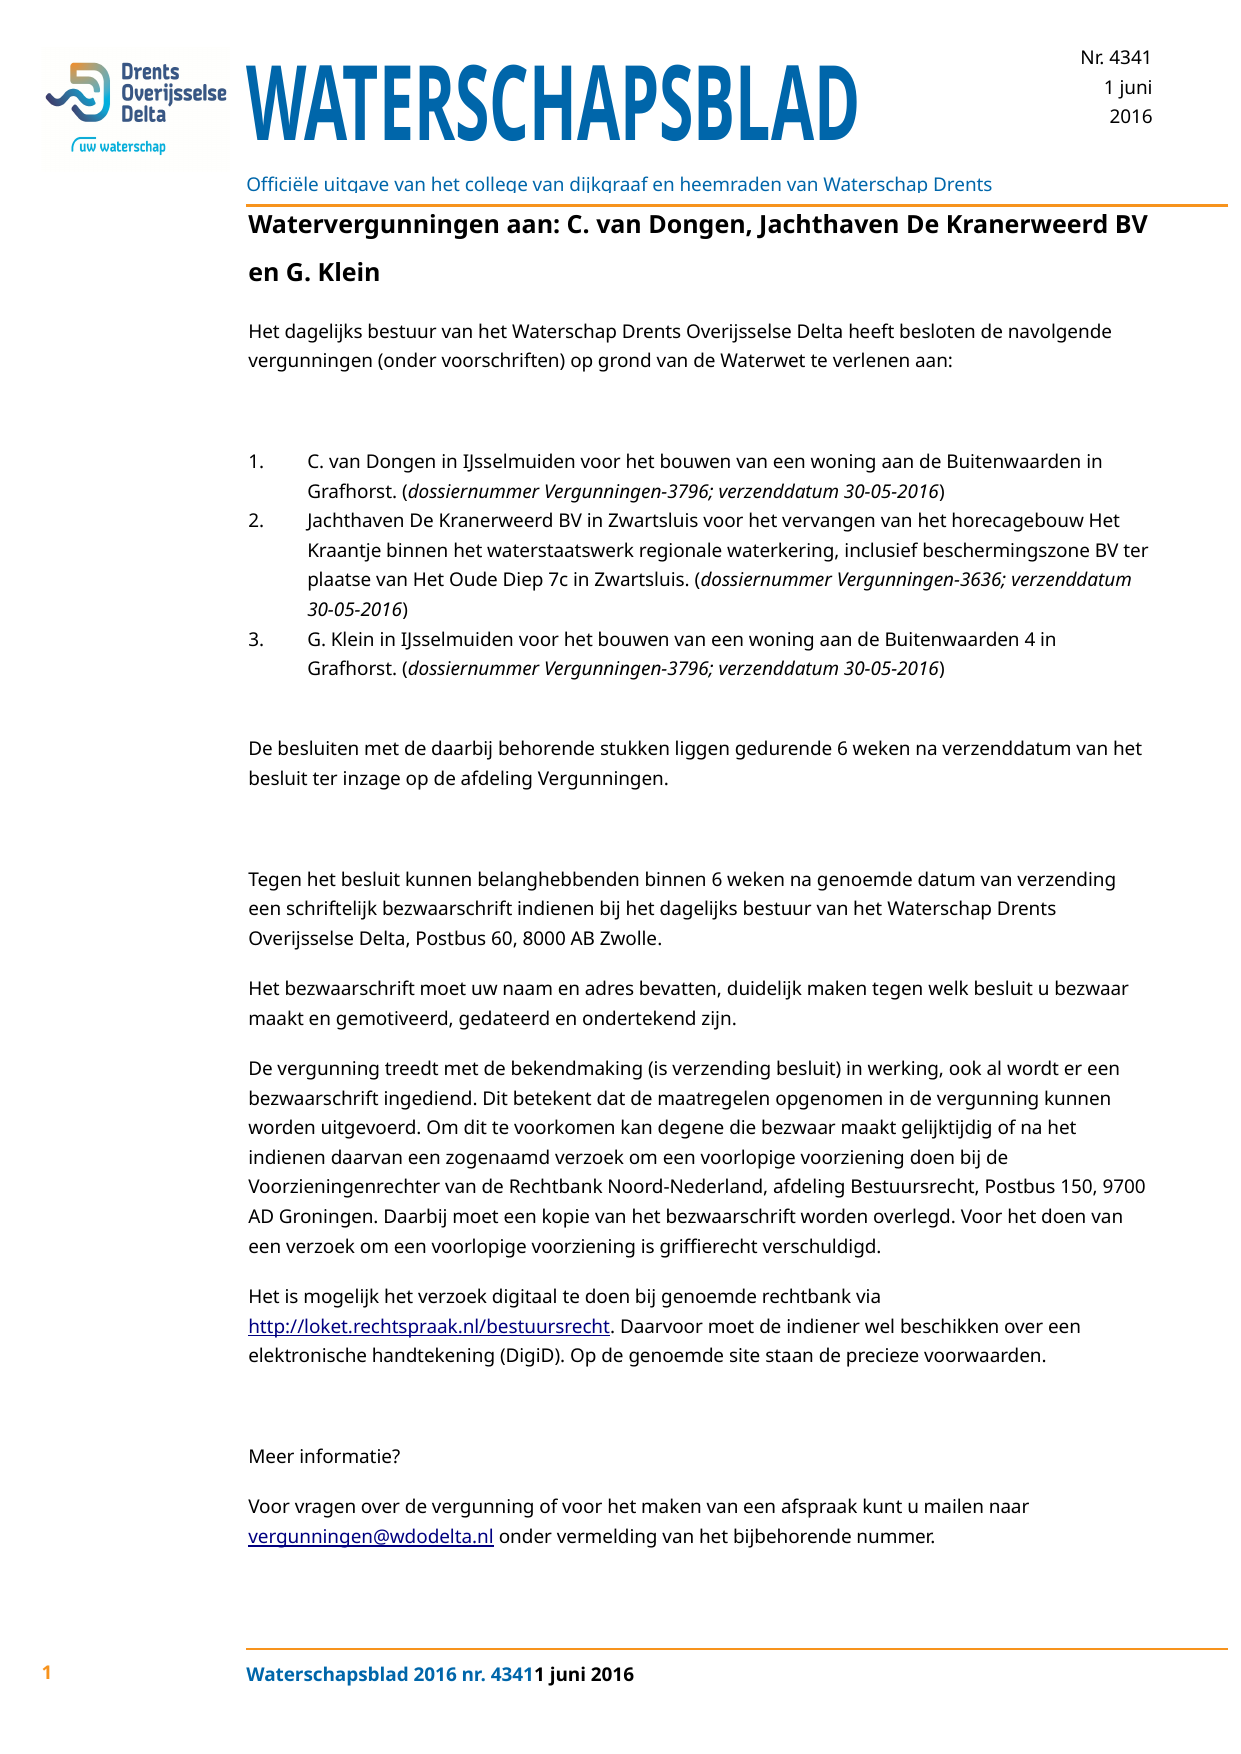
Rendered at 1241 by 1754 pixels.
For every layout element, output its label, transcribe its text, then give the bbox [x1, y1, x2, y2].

text De besluiten met de daarbij behorende stukken liggen gedurende 6 weken na verzenddatum van het besluit ter inzage op de afdeling Vergunningen. [248, 735, 1152, 791]
text Tegen het besluit kunnen belanghebbenden binnen 6 weken na genoemde datum van verzending een schriftelijk bezwaarschrift indienen bij het dagelijks bestuur van het Waterschap Drents Overijsselse Delta, Postbus 60, 8000 AB Zwolle. [248, 866, 1152, 951]
text Het is mogelijk het verzoek digitaal te doen bij genoemde rechtbank via http://loket.rechtspraak.nl/bestuursrecht. Daarvoor moet de indiener wel beschikken over een elektronische handtekening (DigiD). Op de genoemde site staan de precieze voorwaarden. [248, 1283, 1152, 1368]
text De vergunning treedt met de bekendmaking (is verzending besluit) in werking, ook al wordt er een bezwaarschrift ingediend. Dit betekent dat de maatregelen opgenomen in de vergunning kunnen worden uitgevoerd. Om dit te voorkomen kan degene die bezwaar maakt gelijktijdig of na het indienen daarvan een zogenaamd verzoek om een voorlopige voorziening doen bij de Voorzieningenrechter van de Rechtbank Noord-Nederland, afdeling Bestuursrecht, Postbus 150, 9700 AD Groningen. Daarbij moet een kopie van het bezwaarschrift worden overlegd. Voor het doen van een verzoek om een voorlopige voorziening is griffierecht verschuldigd. [248, 1055, 1152, 1259]
text Het bezwaarschrift moet uw naam en adres bevatten, duidelijk maken tegen welk besluit u bezwaar maakt en gemotiveerd, gedateerd en ondertekend zijn. [248, 975, 1152, 1031]
list C. van Dongen in IJsselmuiden voor het bouwen van een woning aan de Buitenwaarden in Grafhorst. (dossiernummer Vergunningen-3796; verzenddatum 30-05-2016) [248, 448, 1152, 504]
text Meer informatie? [248, 1443, 1152, 1469]
picture [41, 47, 231, 172]
text Watervergunningen aan: C. van Dongen, Jachthaven De Kranerweerd BV en G. Klein [248, 207, 1152, 288]
list Jachthaven De Kranerweerd BV in Zwartsluis voor het vervangen van het horecagebouw Het Kraantje binnen het waterstaatswerk regionale waterkering, inclusief beschermingszone BV ter plaatse van Het Oude Diep 7c in Zwartsluis. (dossiernummer Vergunningen-3636; verzenddatum 30-05-2016) [248, 507, 1152, 622]
text Voor vragen over de vergunning of voor het maken van een afspraak kunt u mailen naar vergunningen@wdodelta.nl onder vermelding van het bijbehorende nummer. [248, 1494, 1152, 1549]
list G. Klein in IJsselmuiden voor het bouwen van een woning aan de Buitenwaarden 4 in Grafhorst. (dossiernummer Vergunningen-3796; verzenddatum 30-05-2016) [248, 626, 1152, 681]
text Het dagelijks bestuur van het Waterschap Drents Overijsselse Delta heeft besloten de navolgende vergunningen (onder voorschriften) op grond van de Waterwet te verlenen aan: [248, 318, 1152, 373]
